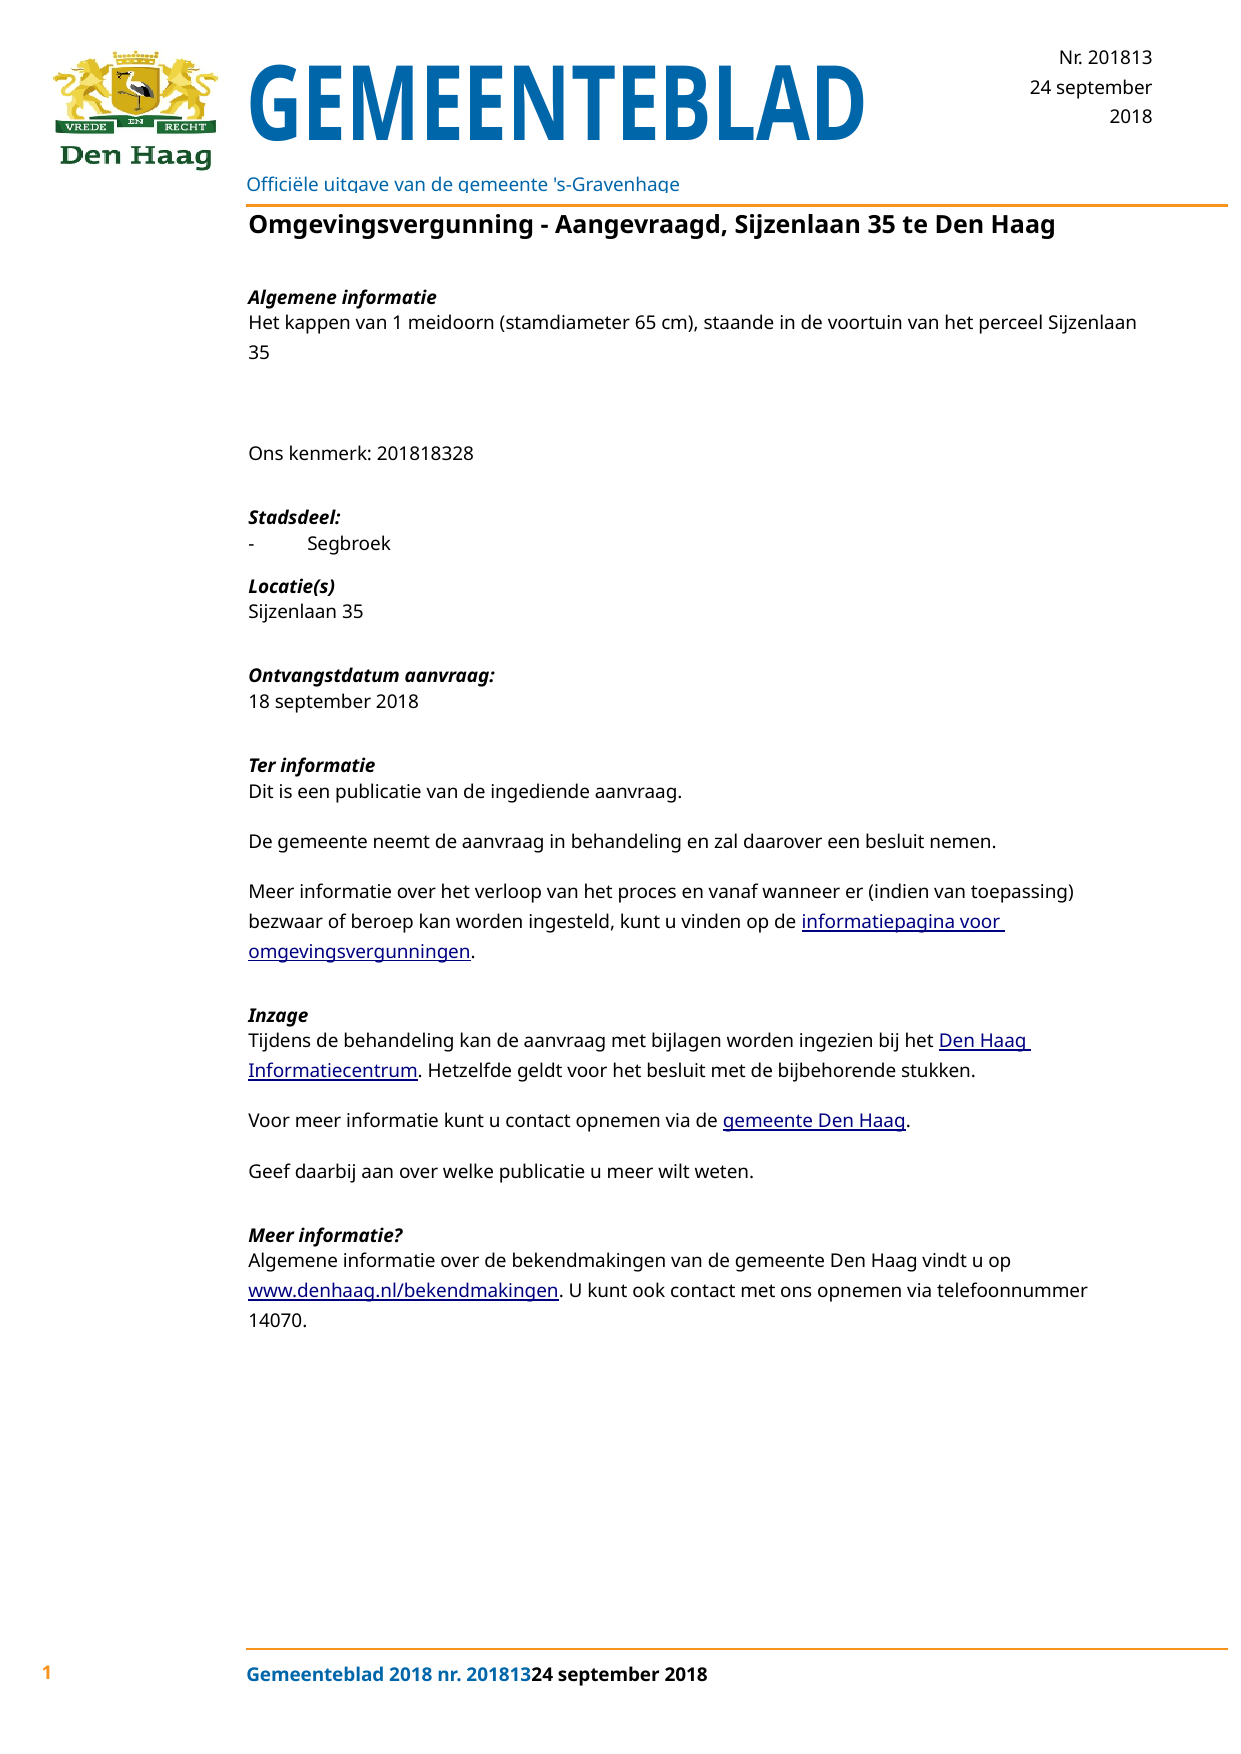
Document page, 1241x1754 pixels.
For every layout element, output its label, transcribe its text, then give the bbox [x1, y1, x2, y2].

text 18 september 2018 [248, 688, 1152, 714]
text Dit is een publicatie van de ingediende aanvraag. [248, 778, 1152, 804]
list Segbroek [248, 530, 1152, 555]
text Algemene informatie over de bekendmakingen van de gemeente Den Haag vindt u op www.denhaag.nl/bekendmakingen. U kunt ook contact met ons opnemen via telefoonnummer 14070. [248, 1248, 1152, 1333]
text Algemene informatie [248, 284, 1152, 309]
text Het kappen van 1 meidoorn (stamdiameter 65 cm), staande in de voortuin van het perceel Sijzenlaan 35 [248, 309, 1152, 365]
text Tijdens de behandeling kan de aanvraag met bijlagen worden ingezien bij het Den Haag Informatiecentrum. Hetzelfde geldt voor het besluit met de bijbehorende stukken. [248, 1028, 1152, 1083]
text Stadsdeel: [248, 504, 1152, 530]
text Inzage [248, 1002, 1152, 1028]
text Locatie(s) [248, 573, 1152, 598]
text Ons kenmerk: 201818328 [248, 440, 1152, 466]
text Meer informatie? [248, 1222, 1152, 1248]
text Geef daarbij aan over welke publicatie u meer wilt weten. [248, 1158, 1152, 1184]
picture [41, 47, 231, 172]
text Meer informatie over het verloop van het proces en vanaf wanneer er (indien van toepassing) bezwaar of beroep kan worden ingesteld, kunt u vinden op de informatiepagina voor omgevingsvergunningen. [248, 879, 1152, 964]
text Omgevingsvergunning - Aangevraagd, Sijzenlaan 35 te Den Haag [248, 207, 1152, 241]
text Ontvangstdatum aanvraag: [248, 662, 1152, 688]
text Ter informatie [248, 752, 1152, 778]
text Sijzenlaan 35 [248, 598, 1152, 624]
text De gemeente neemt de aanvraag in behandeling en zal daarover een besluit nemen. [248, 828, 1152, 854]
text Voor meer informatie kunt u contact opnemen via de gemeente Den Haag. [248, 1108, 1152, 1133]
